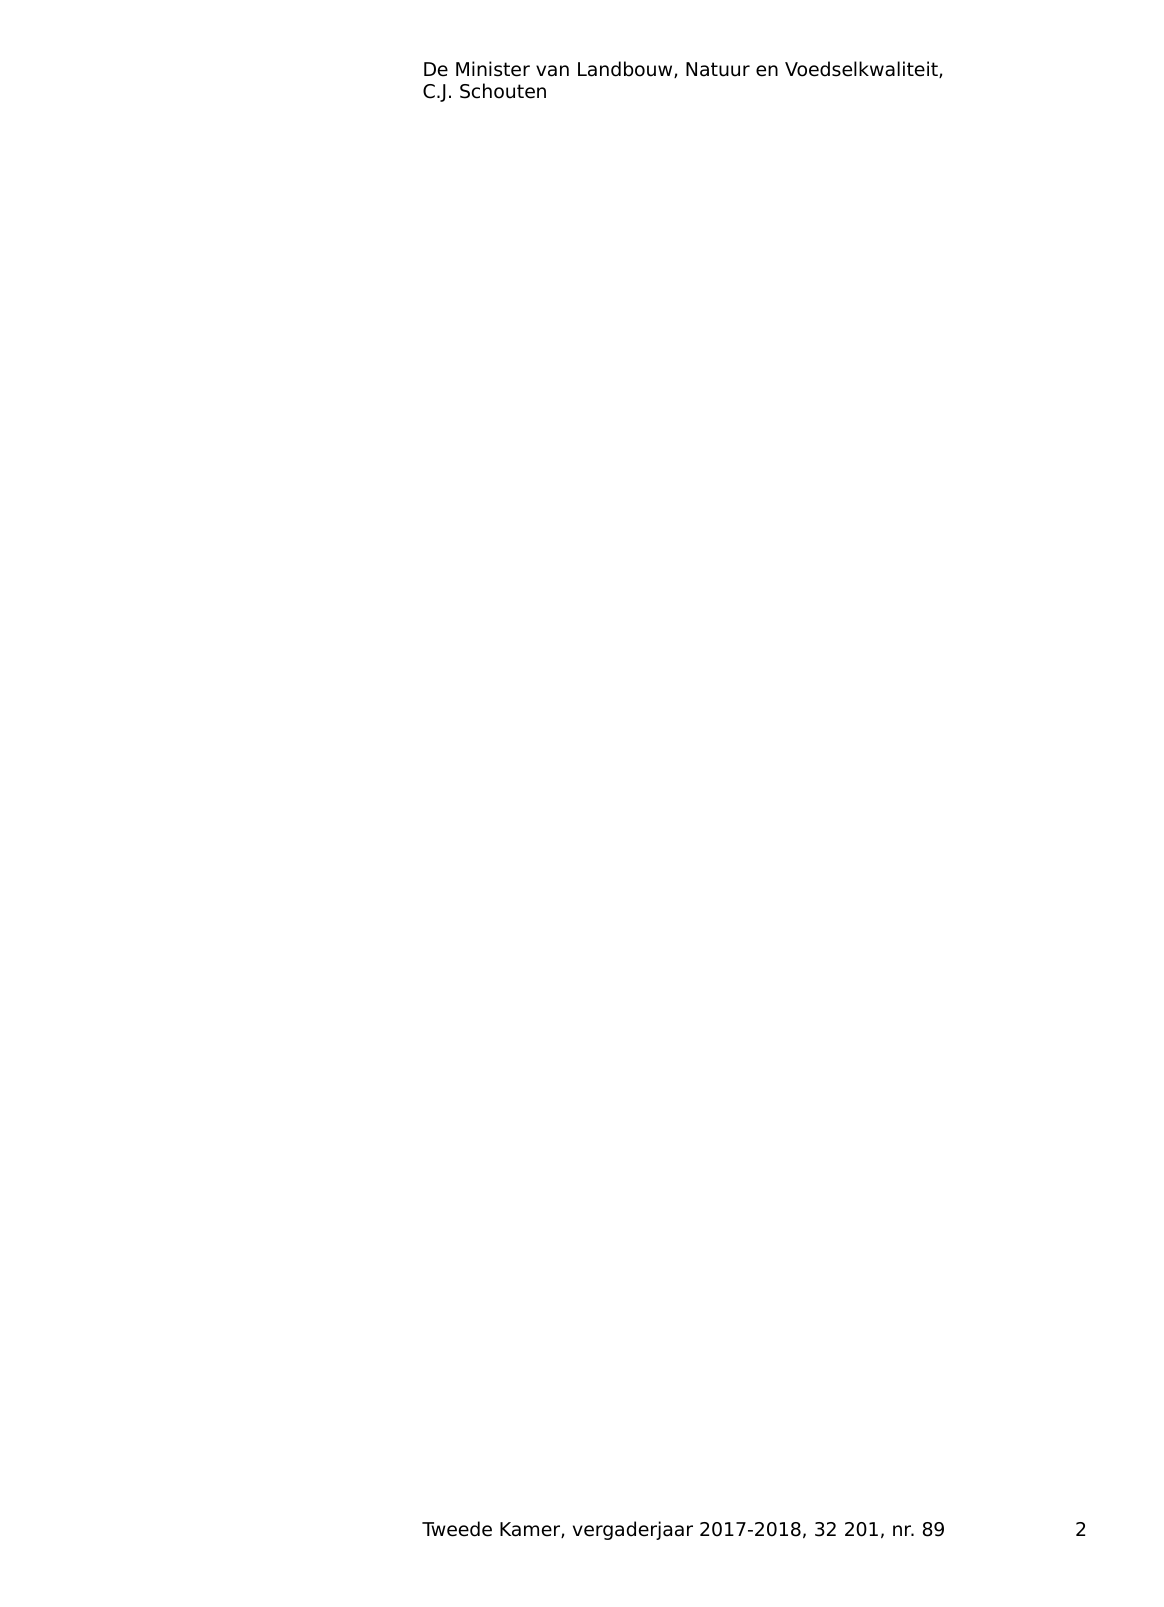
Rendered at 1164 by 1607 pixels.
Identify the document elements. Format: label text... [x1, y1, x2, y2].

text De Minister van Landbouw, Natuur en Voedselkwaliteit, C.J. Schouten [422, 59, 1087, 103]
